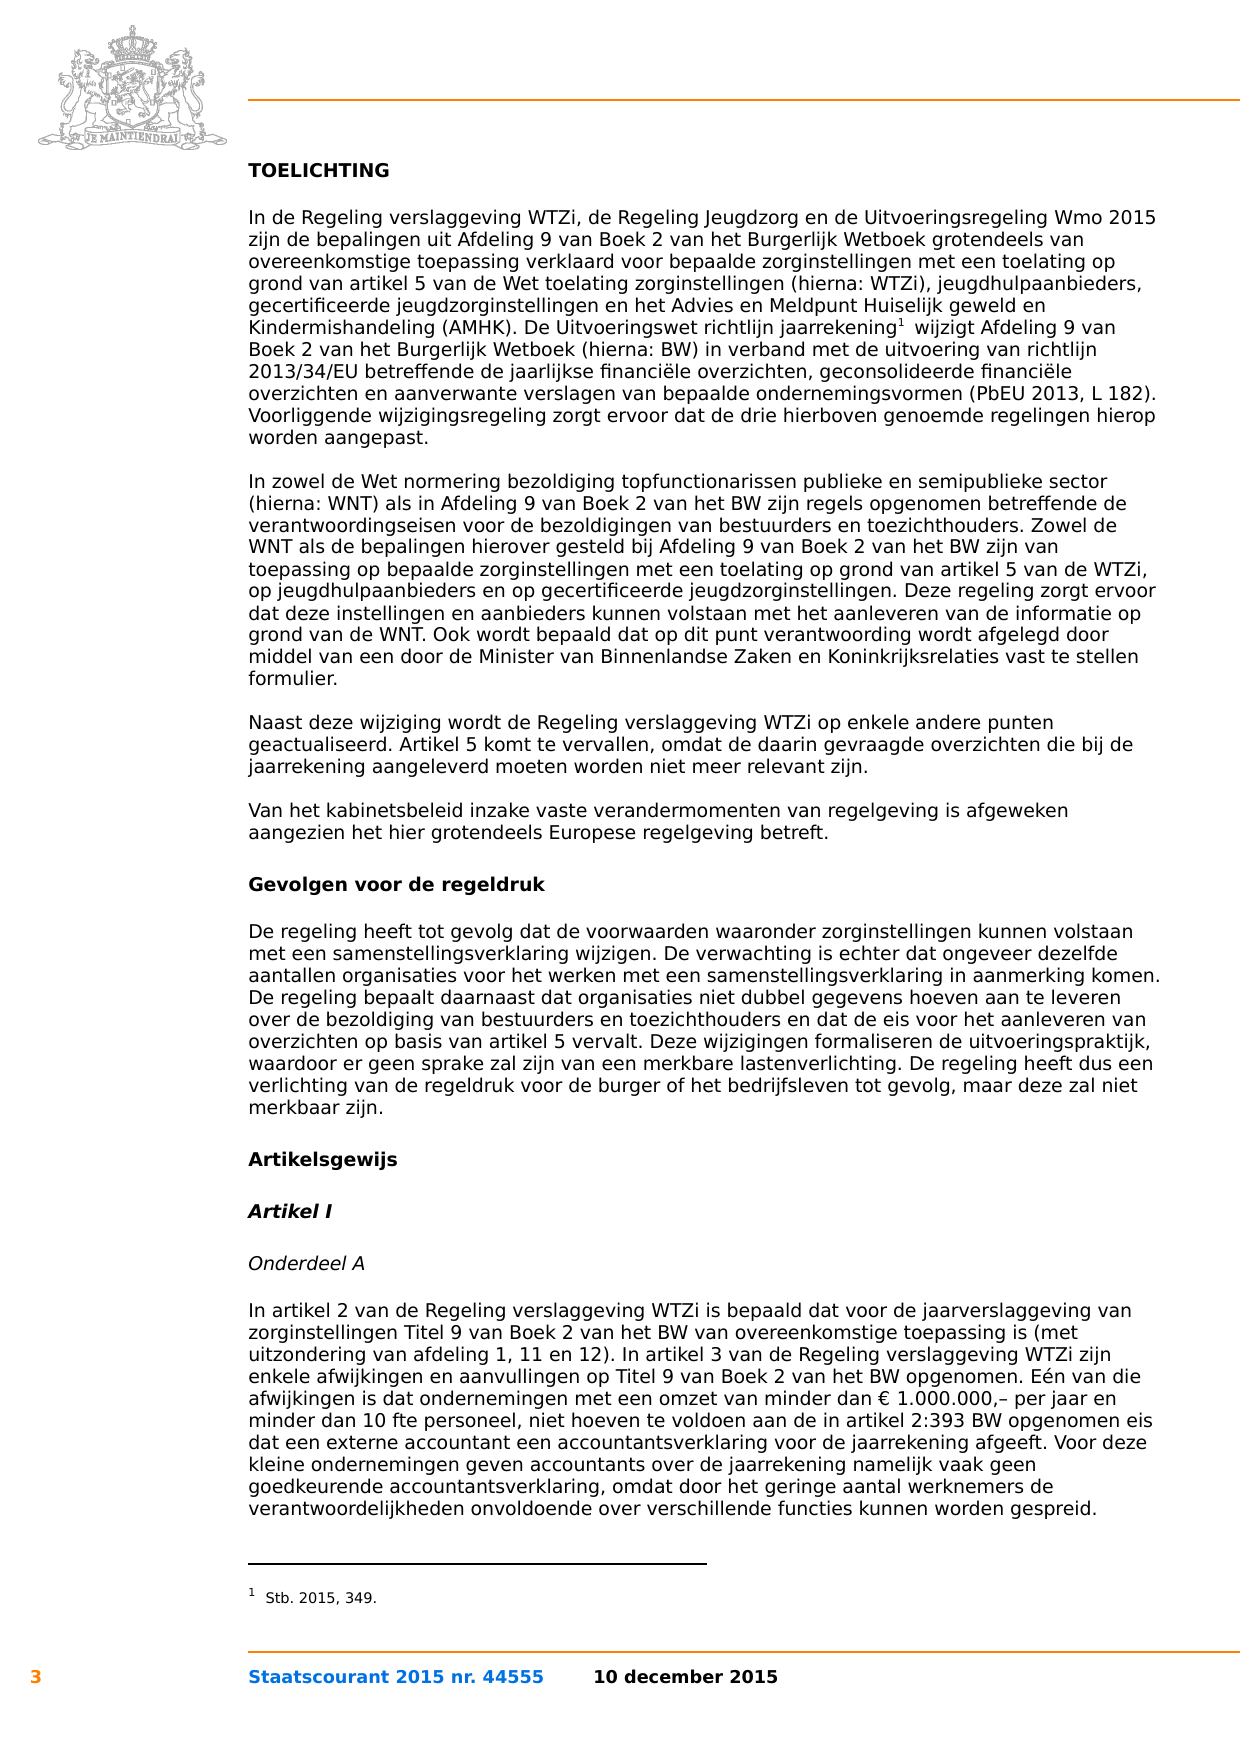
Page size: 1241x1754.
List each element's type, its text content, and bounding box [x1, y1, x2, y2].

text Stb. 2015, 349. [248, 1586, 1163, 1608]
subtitle Artikelsgewijs [248, 1149, 1163, 1171]
text In artikel 2 van de Regeling verslaggeving WTZi is bepaald dat voor de jaarverslaggeving van zorginstellingen Titel 9 van Boek 2 van het BW van overeenkomstige toepassing is (met uitzondering van afdeling 1, 11 en 12). In artikel 3 van de Regeling verslaggeving WTZi zijn enkele afwijkingen en aanvullingen op Titel 9 van Boek 2 van het BW opgenomen. Eén van die afwijkingen is dat ondernemingen met een omzet van minder dan € 1.000.000,– per jaar en minder dan 10 fte personeel, niet hoeven te voldoen aan de in artikel 2:393 BW opgenomen eis dat een externe accountant een accountantsverklaring voor de jaarrekening afgeeft. Voor deze kleine ondernemingen geven accountants over de jaarrekening namelijk vaak geen goedkeurende accountantsverklaring, omdat door het geringe aantal werknemers de verantwoordelijkheden onvoldoende over verschillende functies kunnen worden gespreid. [248, 1300, 1163, 1519]
text Naast deze wijziging wordt de Regeling verslaggeving WTZi op enkele andere punten geactualiseerd. Artikel 5 komt te vervallen, omdat de daarin gevraagde overzichten die bij de jaarrekening aangeleverd moeten worden niet meer relevant zijn. [248, 712, 1163, 778]
subtitle Onderdeel A [248, 1253, 1163, 1275]
subtitle TOELICHTING [248, 160, 1163, 182]
picture [38, 25, 227, 150]
text De regeling heeft tot gevolg dat de voorwaarden waaronder zorginstellingen kunnen volstaan met een samenstellingsverklaring wijzigen. De verwachting is echter dat ongeveer dezelfde aantallen organisaties voor het werken met een samenstellingsverklaring in aanmerking komen. De regeling bepaalt daarnaast dat organisaties niet dubbel gegevens hoeven aan te leveren over de bezoldiging van bestuurders en toezichthouders en dat de eis voor het aanleveren van overzichten op basis van artikel 5 vervalt. Deze wijzigingen formaliseren de uitvoeringspraktijk, waardoor er geen sprake zal zijn van een merkbare lastenverlichting. De regeling heeft dus een verlichting van de regeldruk voor de burger of het bedrijfsleven tot gevolg, maar deze zal niet merkbaar zijn. [248, 921, 1163, 1119]
text In zowel de Wet normering bezoldiging topfunctionarissen publieke en semipublieke sector (hierna: WNT) als in Afdeling 9 van Boek 2 van het BW zijn regels opgenomen betreffende de verantwoordingseisen voor de bezoldigingen van bestuurders en toezichthouders. Zowel de WNT als de bepalingen hierover gesteld bij Afdeling 9 van Boek 2 van het BW zijn van toepassing op bepaalde zorginstellingen met een toelating op grond van artikel 5 van de WTZi, op jeugdhulpaanbieders en op gecertificeerde jeugdzorginstellingen. Deze regeling zorgt ervoor dat deze instellingen en aanbieders kunnen volstaan met het aanleveren van de informatie op grond van de WNT. Ook wordt bepaald dat op dit punt verantwoording wordt afgelegd door middel van een door de Minister van Binnenlandse Zaken en Koninkrijksrelaties vast te stellen formulier. [248, 471, 1163, 690]
subtitle Gevolgen voor de regeldruk [248, 874, 1163, 896]
subtitle Artikel I [248, 1201, 1163, 1223]
text Van het kabinetsbeleid inzake vaste verandermomenten van regelgeving is afgeweken aangezien het hier grotendeels Europese regelgeving betreft. [248, 800, 1163, 844]
text In de Regeling verslaggeving WTZi, de Regeling Jeugdzorg en de Uitvoeringsregeling Wmo 2015 zijn de bepalingen uit Afdeling 9 van Boek 2 van het Burgerlijk Wetboek grotendeels van overeenkomstige toepassing verklaard voor bepaalde zorginstellingen met een toelating op grond van artikel 5 van de Wet toelating zorginstellingen (hierna: WTZi), jeugdhulpaanbieders, gecertificeerde jeugdzorginstellingen en het Advies en Meldpunt Huiselijk geweld en Kindermishandeling (AMHK). De Uitvoeringswet richtlijn jaarrekening wijzigt Afdeling 9 van Boek 2 van het Burgerlijk Wetboek (hierna: BW) in verband met de uitvoering van richtlijn 2013/34/EU betreffende de jaarlijkse financiële overzichten, geconsolideerde financiële overzichten en aanverwante verslagen van bepaalde ondernemingsvormen (PbEU 2013, L 182). Voorliggende wijzigingsregeling zorgt ervoor dat de drie hierboven genoemde regelingen hierop worden aangepast. [248, 207, 1163, 449]
